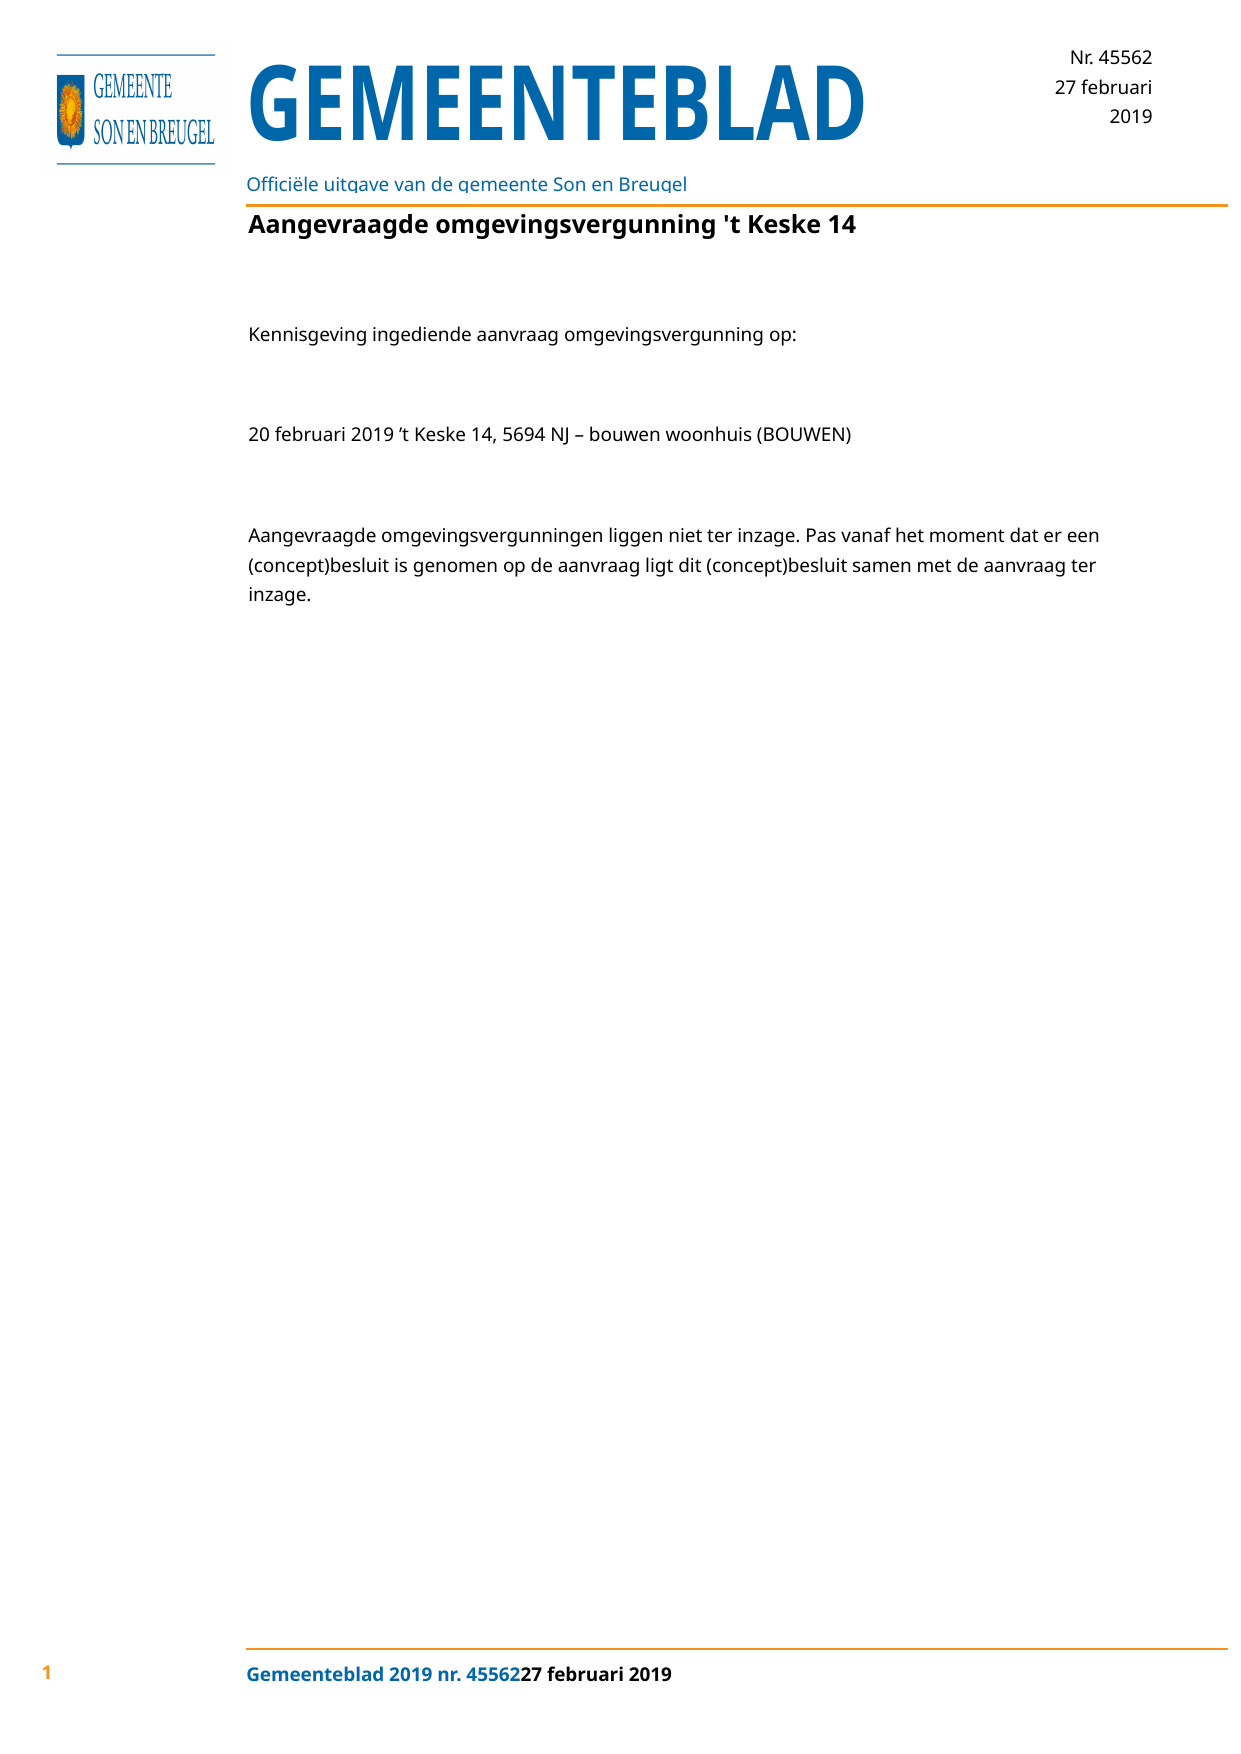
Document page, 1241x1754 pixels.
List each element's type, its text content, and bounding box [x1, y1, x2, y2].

text Aangevraagde omgevingsvergunningen liggen niet ter inzage. Pas vanaf het moment dat er een (concept)besluit is genomen op de aanvraag ligt dit (concept)besluit samen met de aanvraag ter inzage. [248, 522, 1152, 607]
picture [41, 47, 231, 172]
text 20 februari 2019 ’t Keske 14, 5694 NJ – bouwen woonhuis (BOUWEN) [248, 422, 1152, 447]
text Kennisgeving ingediende aanvraag omgevingsvergunning op: [248, 321, 1152, 346]
text Aangevraagde omgevingsvergunning 't Keske 14 [248, 207, 1152, 241]
